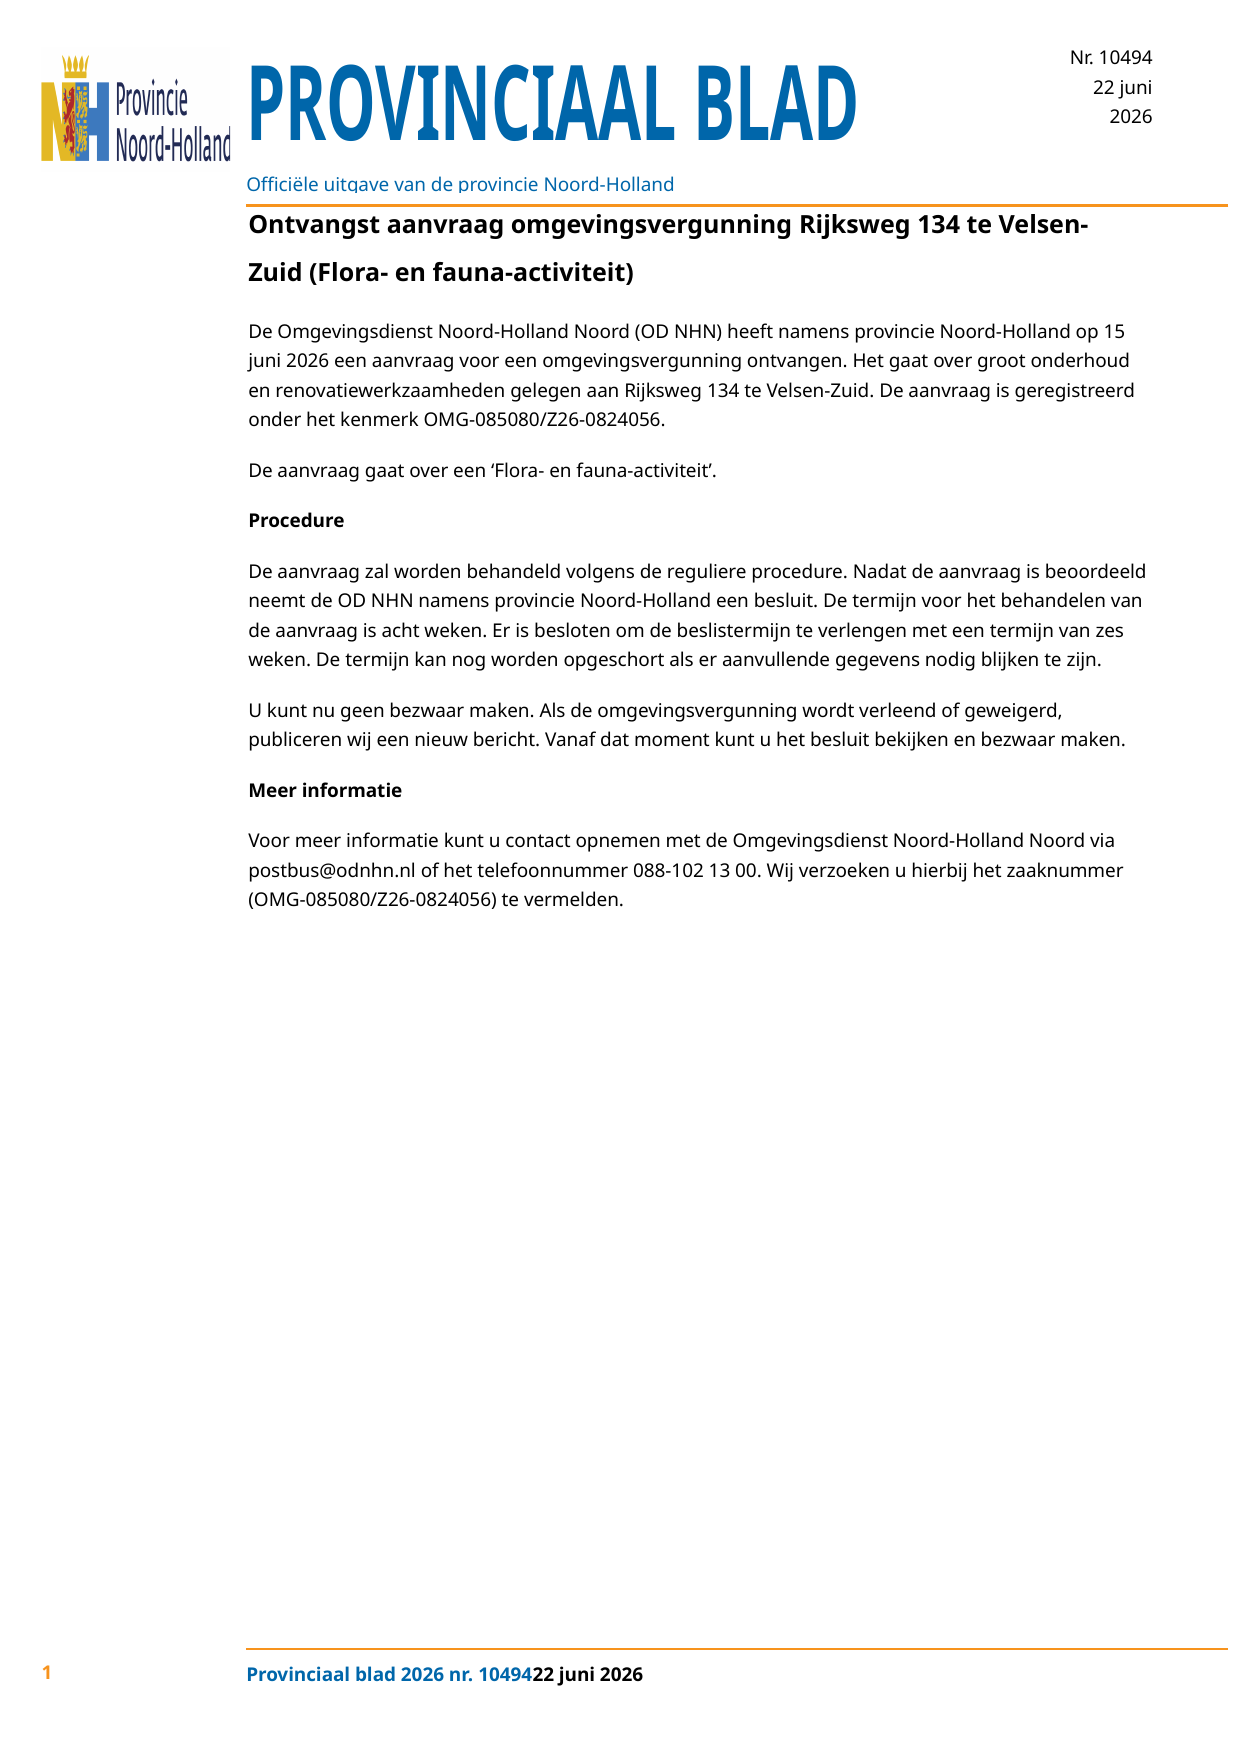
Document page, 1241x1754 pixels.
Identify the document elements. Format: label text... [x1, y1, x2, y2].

text U kunt nu geen bezwaar maken. Als de omgevingsvergunning wordt verleend of geweigerd, publiceren wij een nieuw bericht. Vanaf dat moment kunt u het besluit bekijken en bezwaar maken. [248, 697, 1152, 752]
text Meer informatie [248, 777, 1152, 803]
text De aanvraag gaat over een ‘Flora- en fauna-activiteit’. [248, 457, 1152, 483]
text Voor meer informatie kunt u contact opnemen met de Omgevingsdienst Noord-Holland Noord via postbus@odnhn.nl of het telefoonnummer 088-102 13 00. Wij verzoeken u hierbij het zaaknummer (OMG-085080/Z26-0824056) te vermelden. [248, 827, 1152, 912]
text De Omgevingsdienst Noord-Holland Noord (OD NHN) heeft namens provincie Noord-Holland op 15 juni 2026 een aanvraag voor een omgevingsvergunning ontvangen. Het gaat over groot onderhoud en renovatiewerkzaamheden gelegen aan Rijksweg 134 te Velsen-Zuid. De aanvraag is geregistreerd onder het kenmerk OMG-085080/Z26-0824056. [248, 318, 1152, 432]
picture [41, 47, 231, 172]
text Procedure [248, 507, 1152, 533]
text Ontvangst aanvraag omgevingsvergunning Rijksweg 134 te Velsen-Zuid (Flora- en fauna-activiteit) [248, 207, 1152, 288]
text De aanvraag zal worden behandeld volgens de reguliere procedure. Nadat de aanvraag is beoordeeld neemt de OD NHN namens provincie Noord-Holland een besluit. De termijn voor het behandelen van de aanvraag is acht weken. Er is besloten om de beslistermijn te verlengen met een termijn van zes weken. De termijn kan nog worden opgeschort als er aanvullende gegevens nodig blijken te zijn. [248, 558, 1152, 672]
